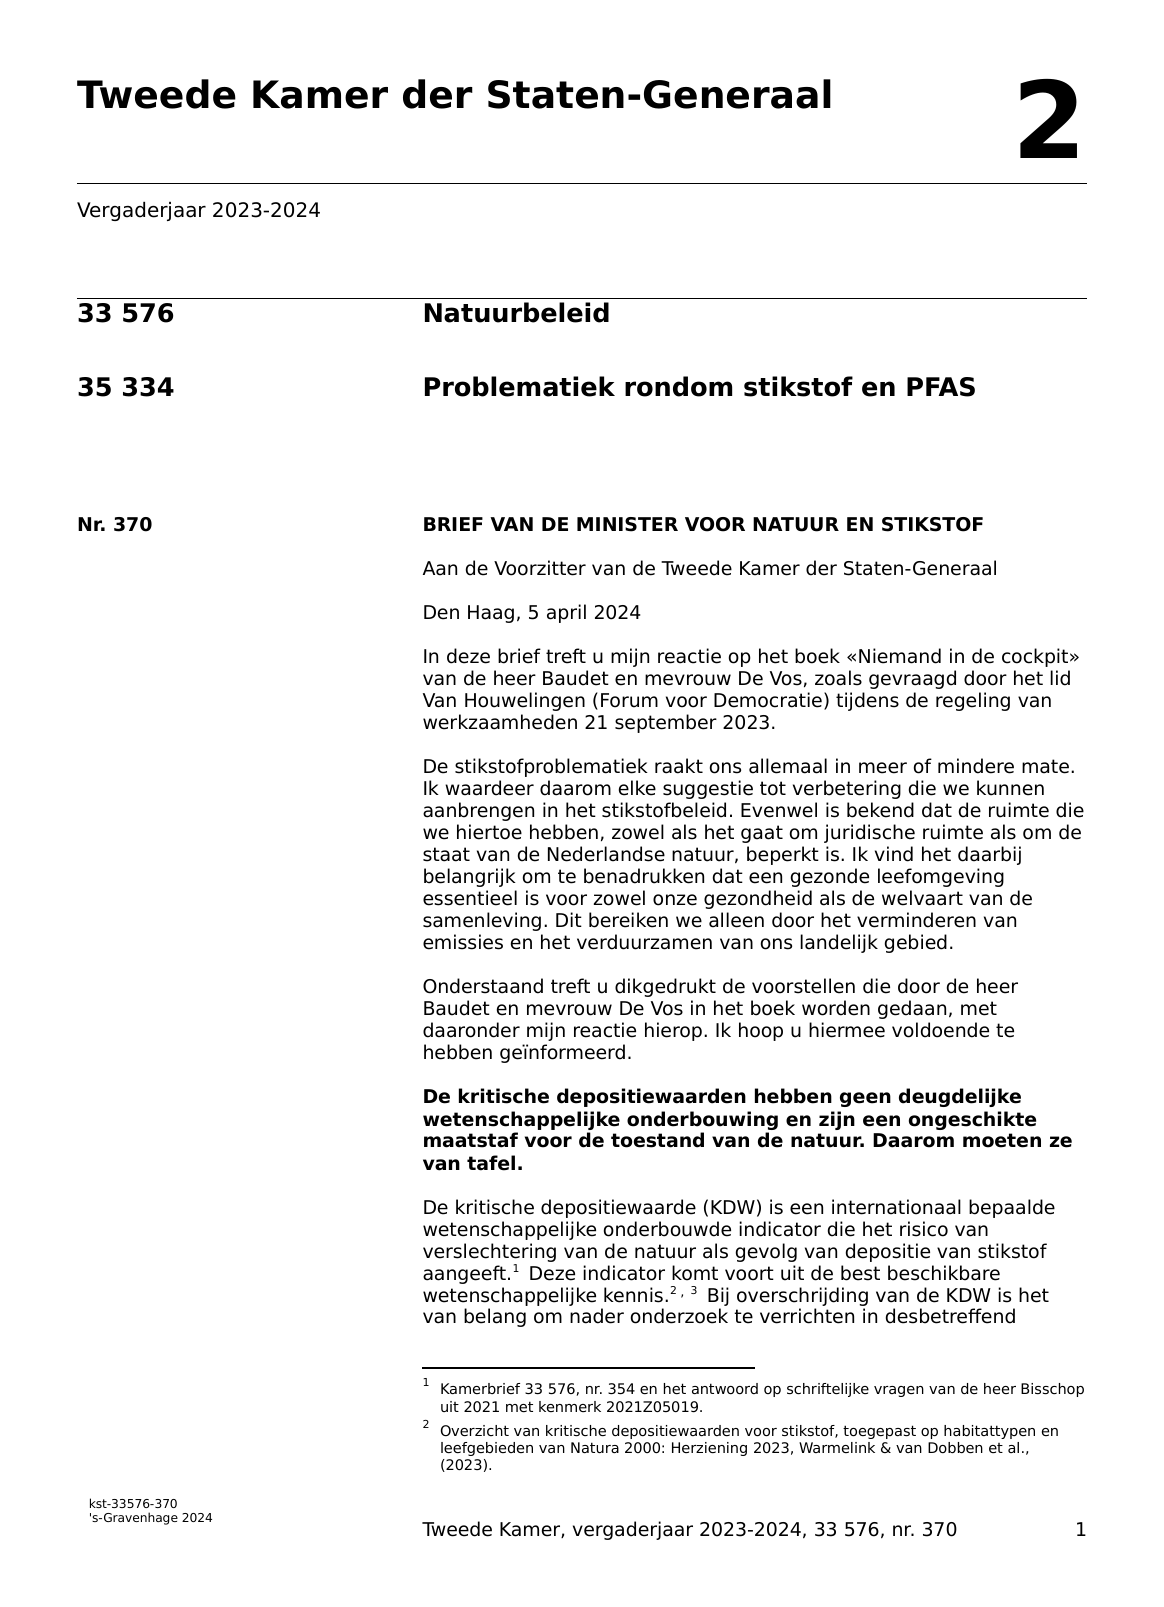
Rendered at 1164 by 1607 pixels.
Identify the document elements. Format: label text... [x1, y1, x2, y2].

text Onderstaand treft u dikgedrukt de voorstellen die door de heer Baudet en mevrouw De Vos in het boek worden gedaan, met daaronder mijn reactie hierop. Ik hoop u hiermee voldoende te hebben geïnformeerd. [422, 976, 1087, 1064]
text Kamerbrief 33 576, nr. 354 en het antwoord op schriftelijke vragen van de heer Bisschop uit 2021 met kenmerk 2021Z05019. [422, 1377, 1087, 1416]
text De kritische depositiewaarden hebben geen deugdelijke wetenschappelijke onderbouwing en zijn een ongeschikte maatstaf voor de toestand van de natuur. Daarom moeten ze van tafel. [422, 1086, 1087, 1174]
text Aan de Voorzitter van de Tweede Kamer der Staten-Generaal [422, 558, 1087, 580]
text Den Haag, 5 april 2024 [422, 602, 1087, 624]
text De kritische depositiewaarde (KDW) is een internationaal bepaalde wetenschappelijke onderbouwde indicator die het risico van verslechtering van de natuur als gevolg van depositie van stikstof aangeeft. Deze indicator komt voort uit de best beschikbare wetenschappelijke kennis., Bij overschrijding van de KDW is het van belang om nader onderzoek te verrichten in desbetreffend [422, 1197, 1087, 1328]
text Overzicht van kritische depositiewaarden voor stikstof, toegepast op habitattypen en leefgebieden van Natura 2000: Herziening 2023, Warmelink & van Dobben et al., (2023). [422, 1418, 1087, 1474]
subtitle 33 576 Natuurbeleid [77, 299, 1087, 329]
text De stikstofproblematiek raakt ons allemaal in meer of mindere mate. Ik waardeer daarom elke suggestie tot verbetering die we kunnen aanbrengen in het stikstofbeleid. Evenwel is bekend dat de ruimte die we hiertoe hebben, zowel als het gaat om juridische ruimte als om de staat van de Nederlandse natuur, beperkt is. Ik vind het daarbij belangrijk om te benadrukken dat een gezonde leefomgeving essentieel is voor zowel onze gezondheid als de welvaart van de samenleving. Dit bereiken we alleen door het verminderen van emissies en het verduurzamen van ons landelijk gebied. [422, 756, 1087, 954]
table_header Tweede Kamer der Staten-Generaal [77, 59, 886, 183]
text kst-33576-370 [88, 1497, 323, 1511]
subtitle Nr. 370 BRIEF VAN DE MINISTER VOOR NATUUR EN STIKSTOF [77, 514, 1087, 536]
text In deze brief treft u mijn reactie op het boek «Niemand in de cockpit» van de heer Baudet en mevrouw De Vos, zoals gevraagd door het lid Van Houwelingen (Forum voor Democratie) tijdens de regeling van werkzaamheden 21 september 2023. [422, 646, 1087, 734]
table_header 2 [886, 59, 1087, 183]
table_cell Vergaderjaar 2023-2024 [77, 184, 1087, 298]
subtitle 35 334 Problematiek rondom stikstof en PFAS [77, 373, 1087, 403]
text 's-Gravenhage 2024 [88, 1511, 323, 1525]
